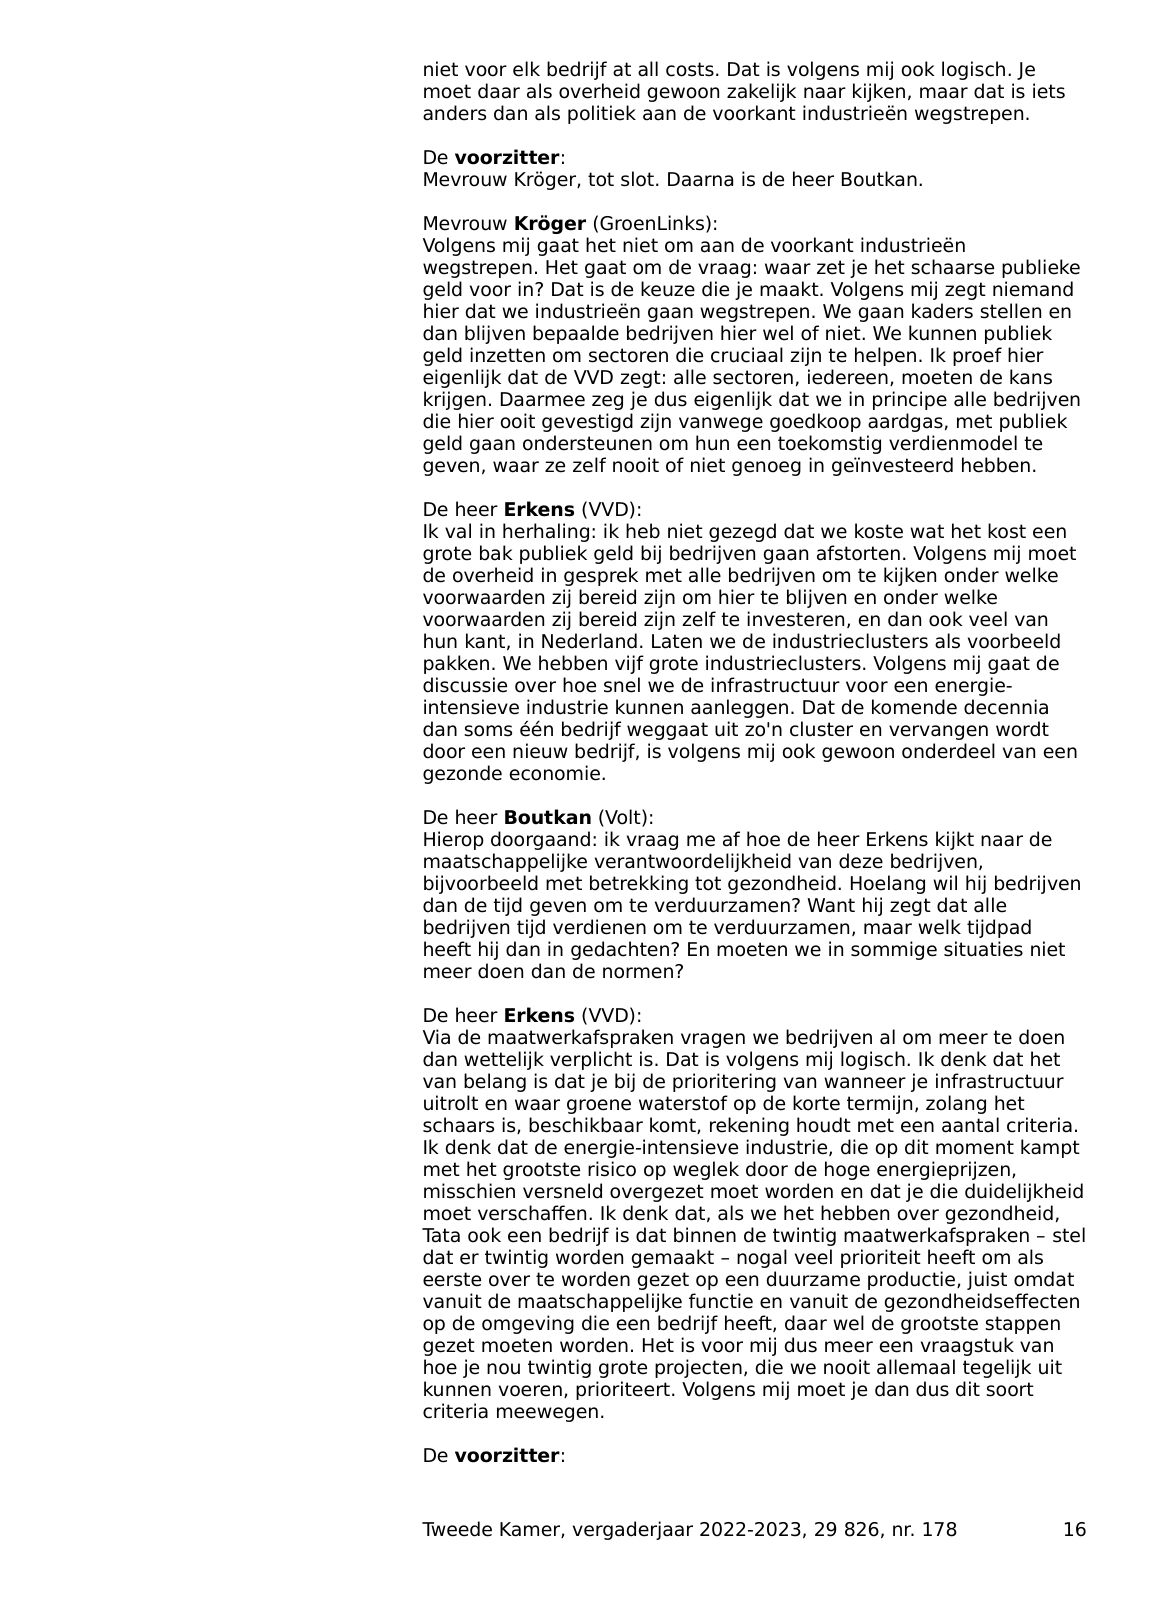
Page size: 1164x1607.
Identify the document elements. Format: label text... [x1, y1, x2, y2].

text De heer Boutkan (Volt): [422, 807, 1087, 829]
text De voorzitter: [422, 1445, 1087, 1467]
text Hierop doorgaand: ik vraag me af hoe de heer Erkens kijkt naar de maatschappelijke verantwoordelijkheid van deze bedrijven, bijvoorbeeld met betrekking tot gezondheid. Hoelang wil hij bedrijven dan de tijd geven om te verduurzamen? Want hij zegt dat alle bedrijven tijd verdienen om te verduurzamen, maar welk tijdpad heeft hij dan in gedachten? En moeten we in sommige situaties niet meer doen dan de normen? [422, 829, 1087, 983]
text De heer Erkens (VVD): [422, 1005, 1087, 1027]
text Ik val in herhaling: ik heb niet gezegd dat we koste wat het kost een grote bak publiek geld bij bedrijven gaan afstorten. Volgens mij moet de overheid in gesprek met alle bedrijven om te kijken onder welke voorwaarden zij bereid zijn om hier te blijven en onder welke voorwaarden zij bereid zijn zelf te investeren, en dan ook veel van hun kant, in Nederland. Laten we de industrieclusters als voorbeeld pakken. We hebben vijf grote industrieclusters. Volgens mij gaat de discussie over hoe snel we de infrastructuur voor een energie-intensieve industrie kunnen aanleggen. Dat de komende decennia dan soms één bedrijf weggaat uit zo'n cluster en vervangen wordt door een nieuw bedrijf, is volgens mij ook gewoon onderdeel van een gezonde economie. [422, 521, 1087, 785]
text De heer Erkens (VVD): [422, 499, 1087, 521]
text Mevrouw Kröger (GroenLinks): [422, 213, 1087, 235]
text Mevrouw Kröger, tot slot. Daarna is de heer Boutkan. [422, 169, 1087, 191]
text Via de maatwerkafspraken vragen we bedrijven al om meer te doen dan wettelijk verplicht is. Dat is volgens mij logisch. Ik denk dat het van belang is dat je bij de prioritering van wanneer je infrastructuur uitrolt en waar groene waterstof op de korte termijn, zolang het schaars is, beschikbaar komt, rekening houdt met een aantal criteria. Ik denk dat de energie-intensieve industrie, die op dit moment kampt met het grootste risico op weglek door de hoge energieprijzen, misschien versneld overgezet moet worden en dat je die duidelijkheid moet verschaffen. Ik denk dat, als we het hebben over gezondheid, Tata ook een bedrijf is dat binnen de twintig maatwerkafspraken – stel dat er twintig worden gemaakt – nogal veel prioriteit heeft om als eerste over te worden gezet op een duurzame productie, juist omdat vanuit de maatschappelijke functie en vanuit de gezondheidseffecten op de omgeving die een bedrijf heeft, daar wel de grootste stappen gezet moeten worden. Het is voor mij dus meer een vraagstuk van hoe je nou twintig grote projecten, die we nooit allemaal tegelijk uit kunnen voeren, prioriteert. Volgens mij moet je dan dus dit soort criteria meewegen. [422, 1027, 1087, 1423]
text niet voor elk bedrijf at all costs. Dat is volgens mij ook logisch. Je moet daar als overheid gewoon zakelijk naar kijken, maar dat is iets anders dan als politiek aan de voorkant industrieën wegstrepen. [422, 59, 1087, 125]
text De voorzitter: [422, 147, 1087, 169]
text Volgens mij gaat het niet om aan de voorkant industrieën wegstrepen. Het gaat om de vraag: waar zet je het schaarse publieke geld voor in? Dat is de keuze die je maakt. Volgens mij zegt niemand hier dat we industrieën gaan wegstrepen. We gaan kaders stellen en dan blijven bepaalde bedrijven hier wel of niet. We kunnen publiek geld inzetten om sectoren die cruciaal zijn te helpen. Ik proef hier eigenlijk dat de VVD zegt: alle sectoren, iedereen, moeten de kans krijgen. Daarmee zeg je dus eigenlijk dat we in principe alle bedrijven die hier ooit gevestigd zijn vanwege goedkoop aardgas, met publiek geld gaan ondersteunen om hun een toekomstig verdienmodel te geven, waar ze zelf nooit of niet genoeg in geïnvesteerd hebben. [422, 235, 1087, 477]
